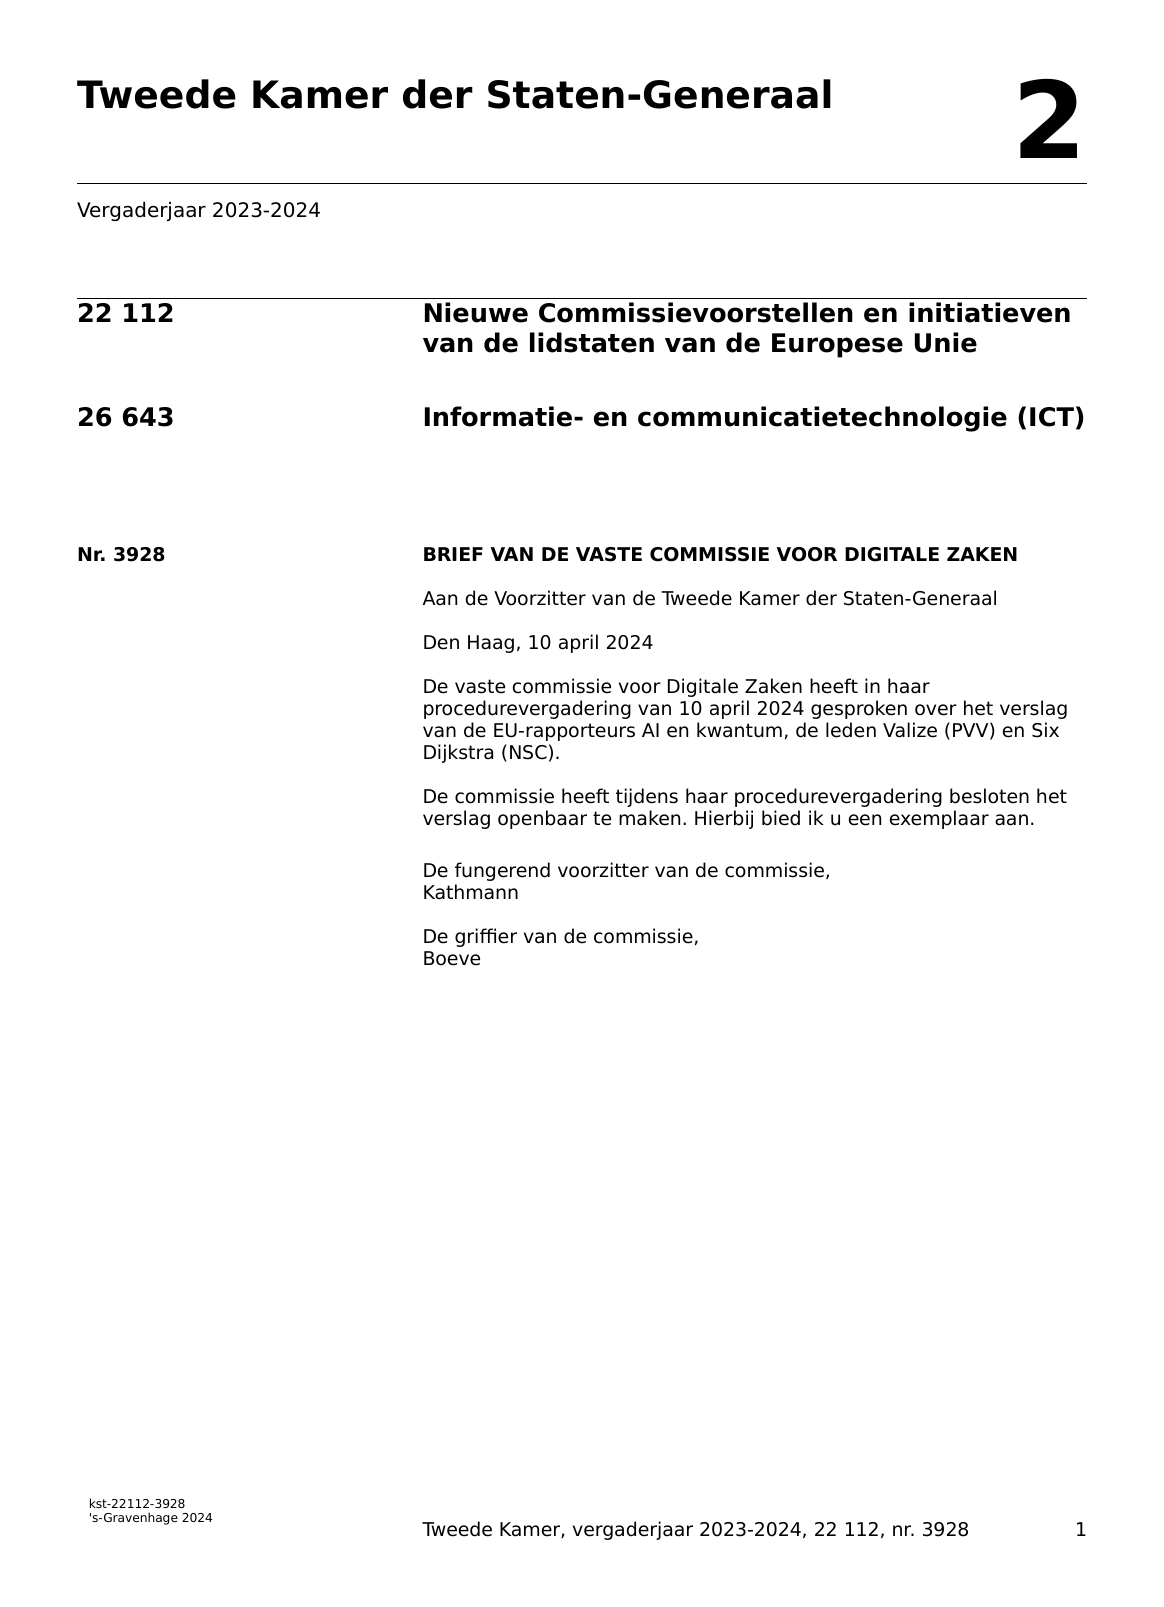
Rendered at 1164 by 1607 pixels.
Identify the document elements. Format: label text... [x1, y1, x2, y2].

text Aan de Voorzitter van de Tweede Kamer der Staten-Generaal [422, 588, 1087, 609]
text De vaste commissie voor Digitale Zaken heeft in haar procedurevergadering van 10 april 2024 gesproken over het verslag van de EU-rapporteurs AI en kwantum, de leden Valize (PVV) en Six Dijkstra (NSC). [422, 676, 1087, 764]
text kst-22112-3928 [88, 1497, 323, 1511]
subtitle Nr. 3928 BRIEF VAN DE VASTE COMMISSIE VOOR DIGITALE ZAKEN [77, 543, 1087, 565]
text De fungerend voorzitter van de commissie, Kathmann [422, 860, 1087, 904]
text 's-Gravenhage 2024 [88, 1511, 323, 1525]
subtitle 26 643 Informatie- en communicatietechnologie (ICT) [77, 403, 1087, 432]
table_header 2 [886, 59, 1087, 183]
text Den Haag, 10 april 2024 [422, 632, 1087, 654]
table_header Tweede Kamer der Staten-Generaal [77, 59, 886, 183]
text De griffier van de commissie, Boeve [422, 926, 1087, 970]
table_cell Vergaderjaar 2023-2024 [77, 184, 1087, 298]
subtitle 22 112 Nieuwe Commissievoorstellen en initiatieven van de lidstaten van de Europese Unie [77, 299, 1087, 358]
text De commissie heeft tijdens haar procedurevergadering besloten het verslag openbaar te maken. Hierbij bied ik u een exemplaar aan. [422, 786, 1087, 830]
